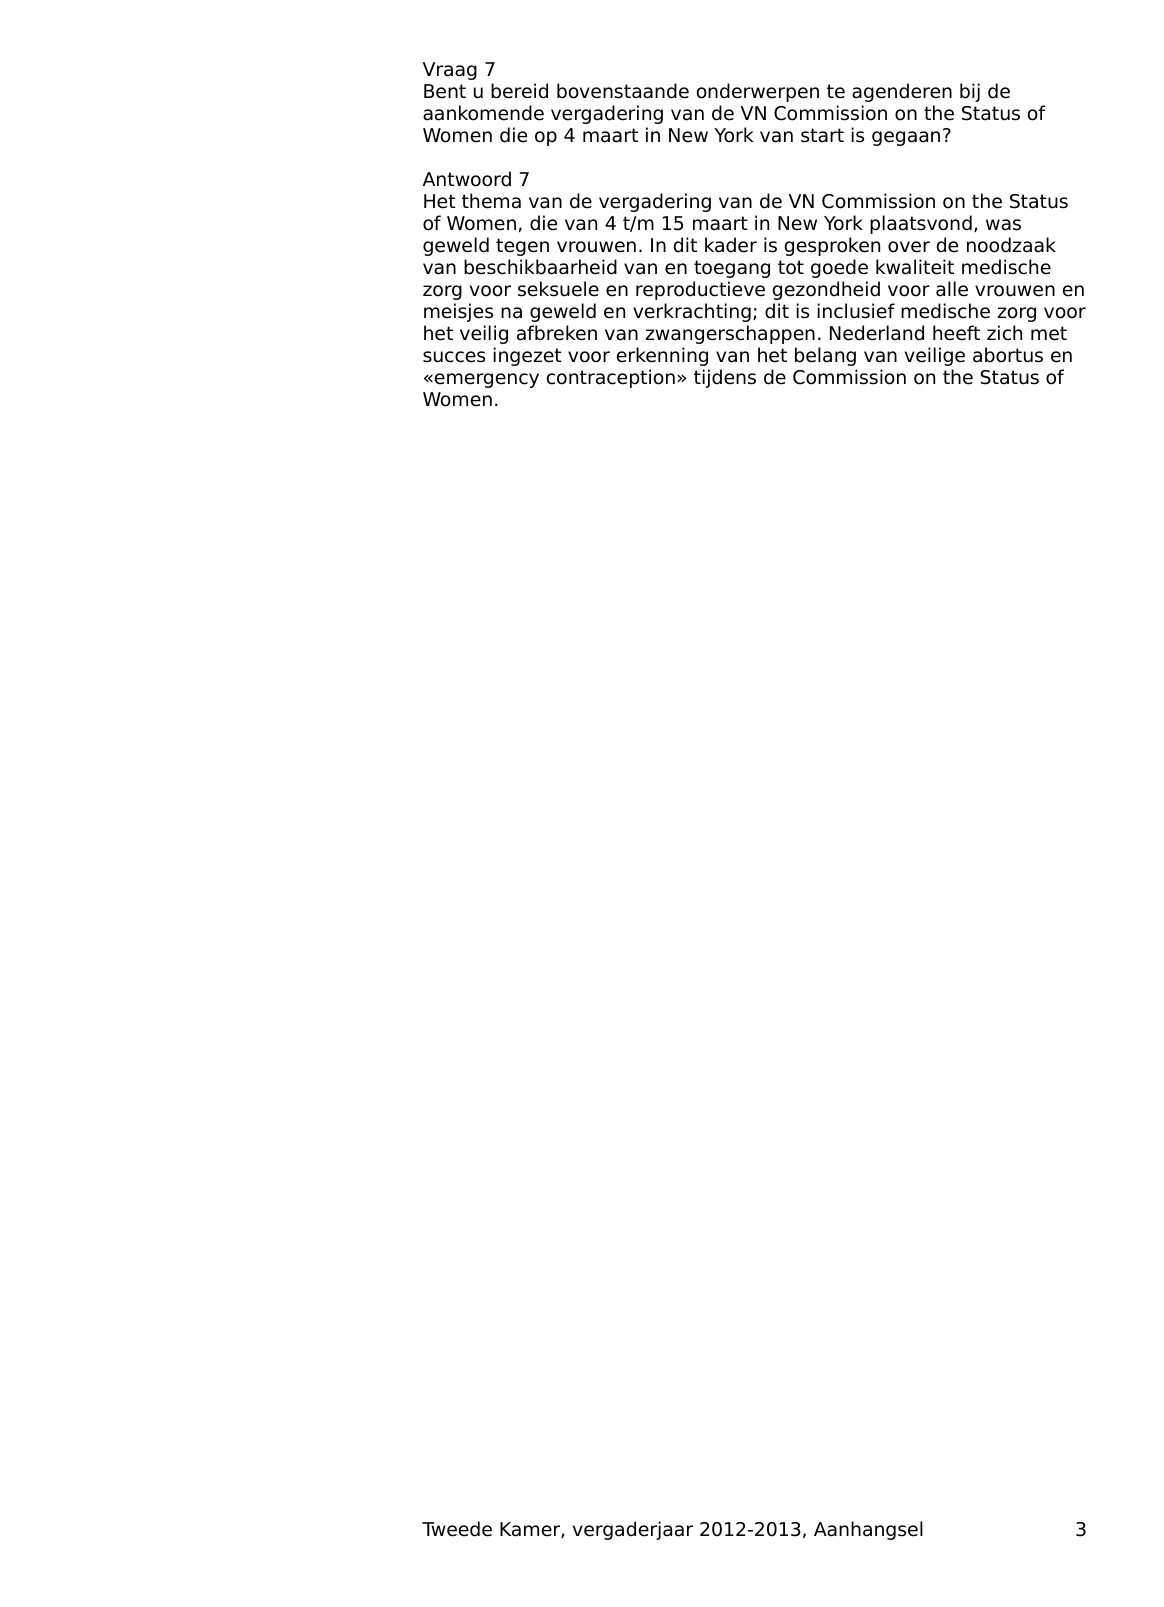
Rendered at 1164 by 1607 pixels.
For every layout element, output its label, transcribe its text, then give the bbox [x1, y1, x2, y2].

text Antwoord 7 [422, 169, 1087, 191]
text Het thema van de vergadering van de VN Commission on the Status of Women, die van 4 t/m 15 maart in New York plaatsvond, was geweld tegen vrouwen. In dit kader is gesproken over de noodzaak van beschikbaarheid van en toegang tot goede kwaliteit medische zorg voor seksuele en reproductieve gezondheid voor alle vrouwen en meisjes na geweld en verkrachting; dit is inclusief medische zorg voor het veilig afbreken van zwangerschappen. Nederland heeft zich met succes ingezet voor erkenning van het belang van veilige abortus en «emergency contraception» tijdens de Commission on the Status of Women. [422, 191, 1087, 411]
text Bent u bereid bovenstaande onderwerpen te agenderen bij de aankomende vergadering van de VN Commission on the Status of Women die op 4 maart in New York van start is gegaan? [422, 81, 1087, 147]
text Vraag 7 [422, 59, 1087, 81]
